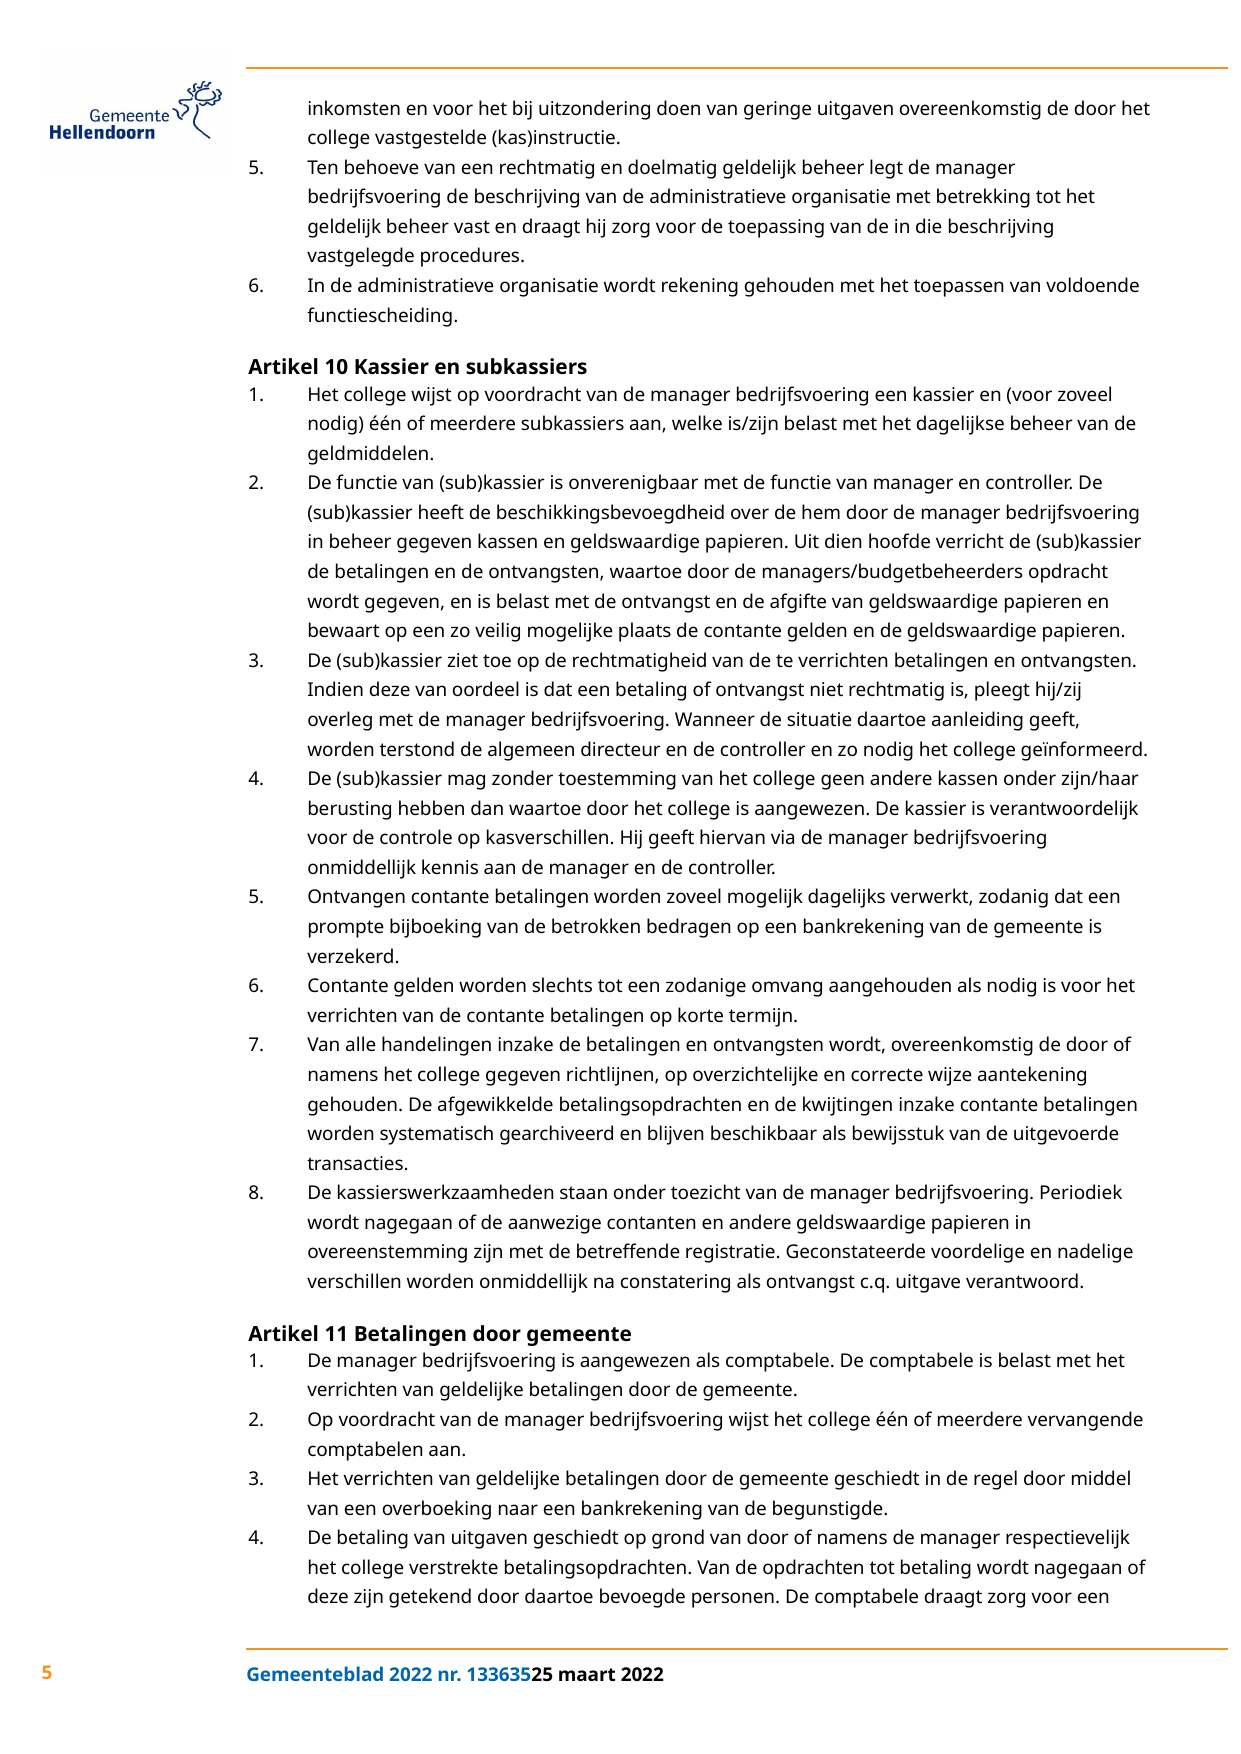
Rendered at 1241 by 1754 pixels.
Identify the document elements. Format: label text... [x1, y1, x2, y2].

list De betaling van uitgaven geschiedt op grond van door of namens de manager respectievelijk het college verstrekte betalingsopdrachten. Van de opdrachten tot betaling wordt nagegaan of deze zijn getekend door daartoe bevoegde personen. De comptabele draagt zorg voor een [248, 1524, 1152, 1609]
list De (sub)kassier mag zonder toestemming van het college geen andere kassen onder zijn/haar berusting hebben dan waartoe door het college is aangewezen. De kassier is verantwoordelijk voor de controle op kasverschillen. Hij geeft hiervan via de manager bedrijfsvoering onmiddellijk kennis aan de manager en de controller. [248, 765, 1152, 880]
list Ontvangen contante betalingen worden zoveel mogelijk dagelijks verwerkt, zodanig dat een prompte bijboeking van de betrokken bedragen op een bankrekening van de gemeente is verzekerd. [248, 884, 1152, 968]
list De kassierswerkzaamheden staan onder toezicht van de manager bedrijfsvoering. Periodiek wordt nagegaan of de aanwezige contanten en andere geldswaardige papieren in overeenstemming zijn met de betreffende registratie. Geconstateerde voordelige en nadelige verschillen worden onmiddellijk na constatering als ontvangst c.q. uitgave verantwoord. [248, 1179, 1152, 1294]
list Ten behoeve van een rechtmatig en doelmatig geldelijk beheer legt de manager bedrijfsvoering de beschrijving van de administratieve organisatie met betrekking tot het geldelijk beheer vast en draagt hij zorg voor de toepassing van de in die beschrijving vastgelegde procedures. [248, 154, 1152, 268]
list In de administratieve organisatie wordt rekening gehouden met het toepassen van voldoende functiescheiding. [248, 272, 1152, 328]
list Het verrichten van geldelijke betalingen door de gemeente geschiedt in de regel door middel van een overboeking naar een bankrekening van de begunstigde. [248, 1465, 1152, 1521]
list Op voordracht van de manager bedrijfsvoering wijst het college één of meerdere vervangende comptabelen aan. [248, 1406, 1152, 1462]
list Het college wijst op voordracht van de manager bedrijfsvoering een kassier en (voor zoveel nodig) één of meerdere subkassiers aan, welke is/zijn belast met het dagelijkse beheer van de geldmiddelen. [248, 381, 1152, 466]
text Artikel 10 Kassier en subkassiers [248, 352, 1152, 381]
list Van alle handelingen inzake de betalingen en ontvangsten wordt, overeenkomstig de door of namens het college gegeven richtlijnen, op overzichtelijke en correcte wijze aantekening gehouden. De afgewikkelde betalingsopdrachten en de kwijtingen inzake contante betalingen worden systematisch gearchiveerd en blijven beschikbaar als bewijsstuk van de uitgevoerde transacties. [248, 1032, 1152, 1176]
list De functie van (sub)kassier is onverenigbaar met de functie van manager en controller. De (sub)kassier heeft de beschikkingsbevoegdheid over de hem door de manager bedrijfsvoering in beheer gegeven kassen en geldswaardige papieren. Uit dien hoofde verricht de (sub)kassier de betalingen en de ontvangsten, waartoe door de managers/budgetbeheerders opdracht wordt gegeven, en is belast met de ontvangst en de afgifte van geldswaardige papieren en bewaart op een zo veilig mogelijke plaats de contante gelden en de geldswaardige papieren. [248, 469, 1152, 643]
list Contante gelden worden slechts tot een zodanige omvang aangehouden als nodig is voor het verrichten van de contante betalingen op korte termijn. [248, 972, 1152, 1028]
text Artikel 11 Betalingen door gemeente [248, 1319, 1152, 1347]
list De (sub)kassier ziet toe op de rechtmatigheid van de te verrichten betalingen en ontvangsten. Indien deze van oordeel is dat een betaling of ontvangst niet rechtmatig is, pleegt hij/zij overleg met de manager bedrijfsvoering. Wanneer de situatie daartoe aanleiding geeft, worden terstond de algemeen directeur en de controller en zo nodig het college geïnformeerd. [248, 647, 1152, 761]
list De manager bedrijfsvoering is aangewezen als comptabele. De comptabele is belast met het verrichten van geldelijke betalingen door de gemeente. [248, 1347, 1152, 1402]
picture [41, 47, 231, 172]
list inkomsten en voor het bij uitzondering doen van geringe uitgaven overeenkomstig de door het college vastgestelde (kas)instructie. [248, 95, 1152, 150]
